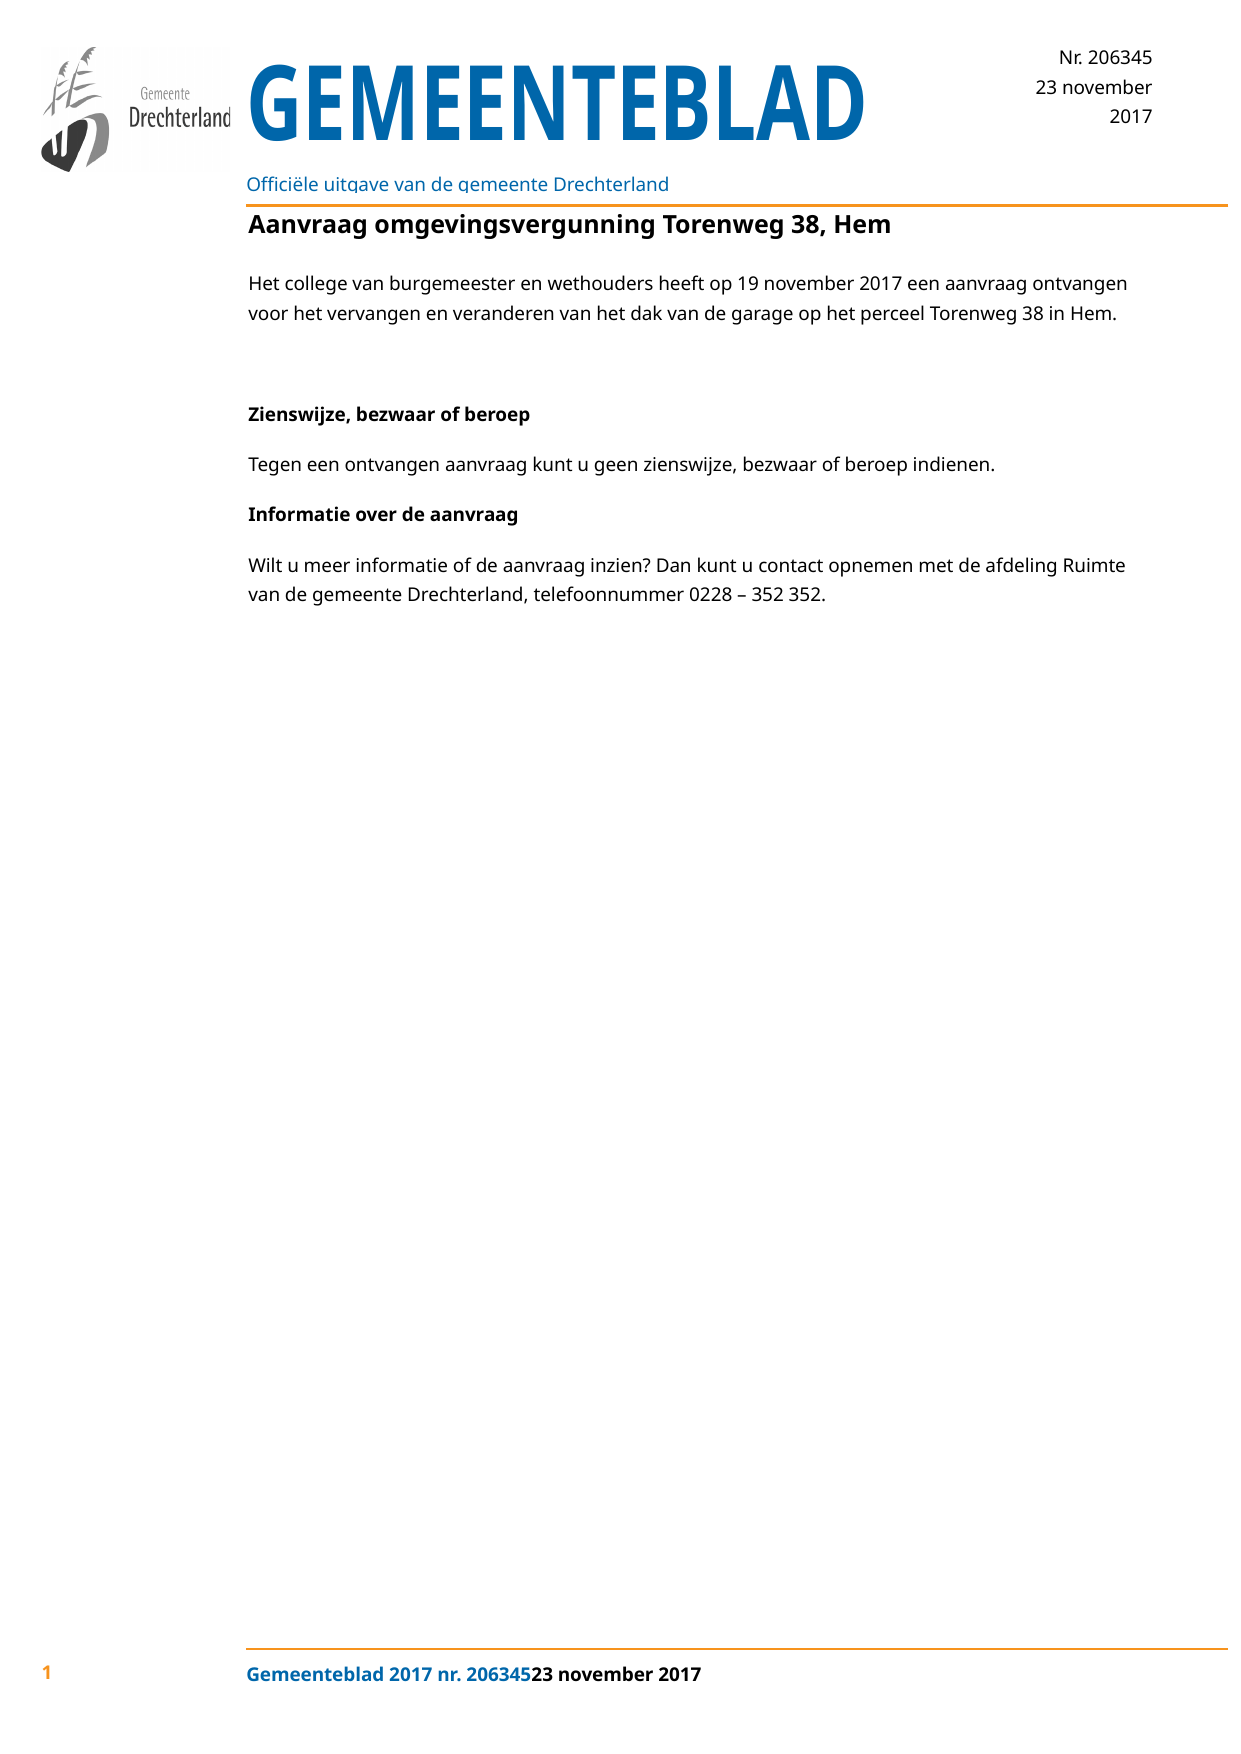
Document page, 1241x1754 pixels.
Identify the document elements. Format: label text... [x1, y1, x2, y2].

text Tegen een ontvangen aanvraag kunt u geen zienswijze, bezwaar of beroep indienen. [248, 451, 1152, 477]
text Aanvraag omgevingsvergunning Torenweg 38, Hem [248, 207, 1152, 241]
picture [41, 47, 231, 172]
text Het college van burgemeester en wethouders heeft op 19 november 2017 een aanvraag ontvangen voor het vervangen en veranderen van het dak van de garage op het perceel Torenweg 38 in Hem. [248, 270, 1152, 326]
text Informatie over de aanvraag [248, 502, 1152, 527]
text Zienswijze, bezwaar of beroep [248, 401, 1152, 426]
text Wilt u meer informatie of de aanvraag inzien? Dan kunt u contact opnemen met de afdeling Ruimte van de gemeente Drechterland, telefoonnummer 0228 – 352 352. [248, 552, 1152, 607]
